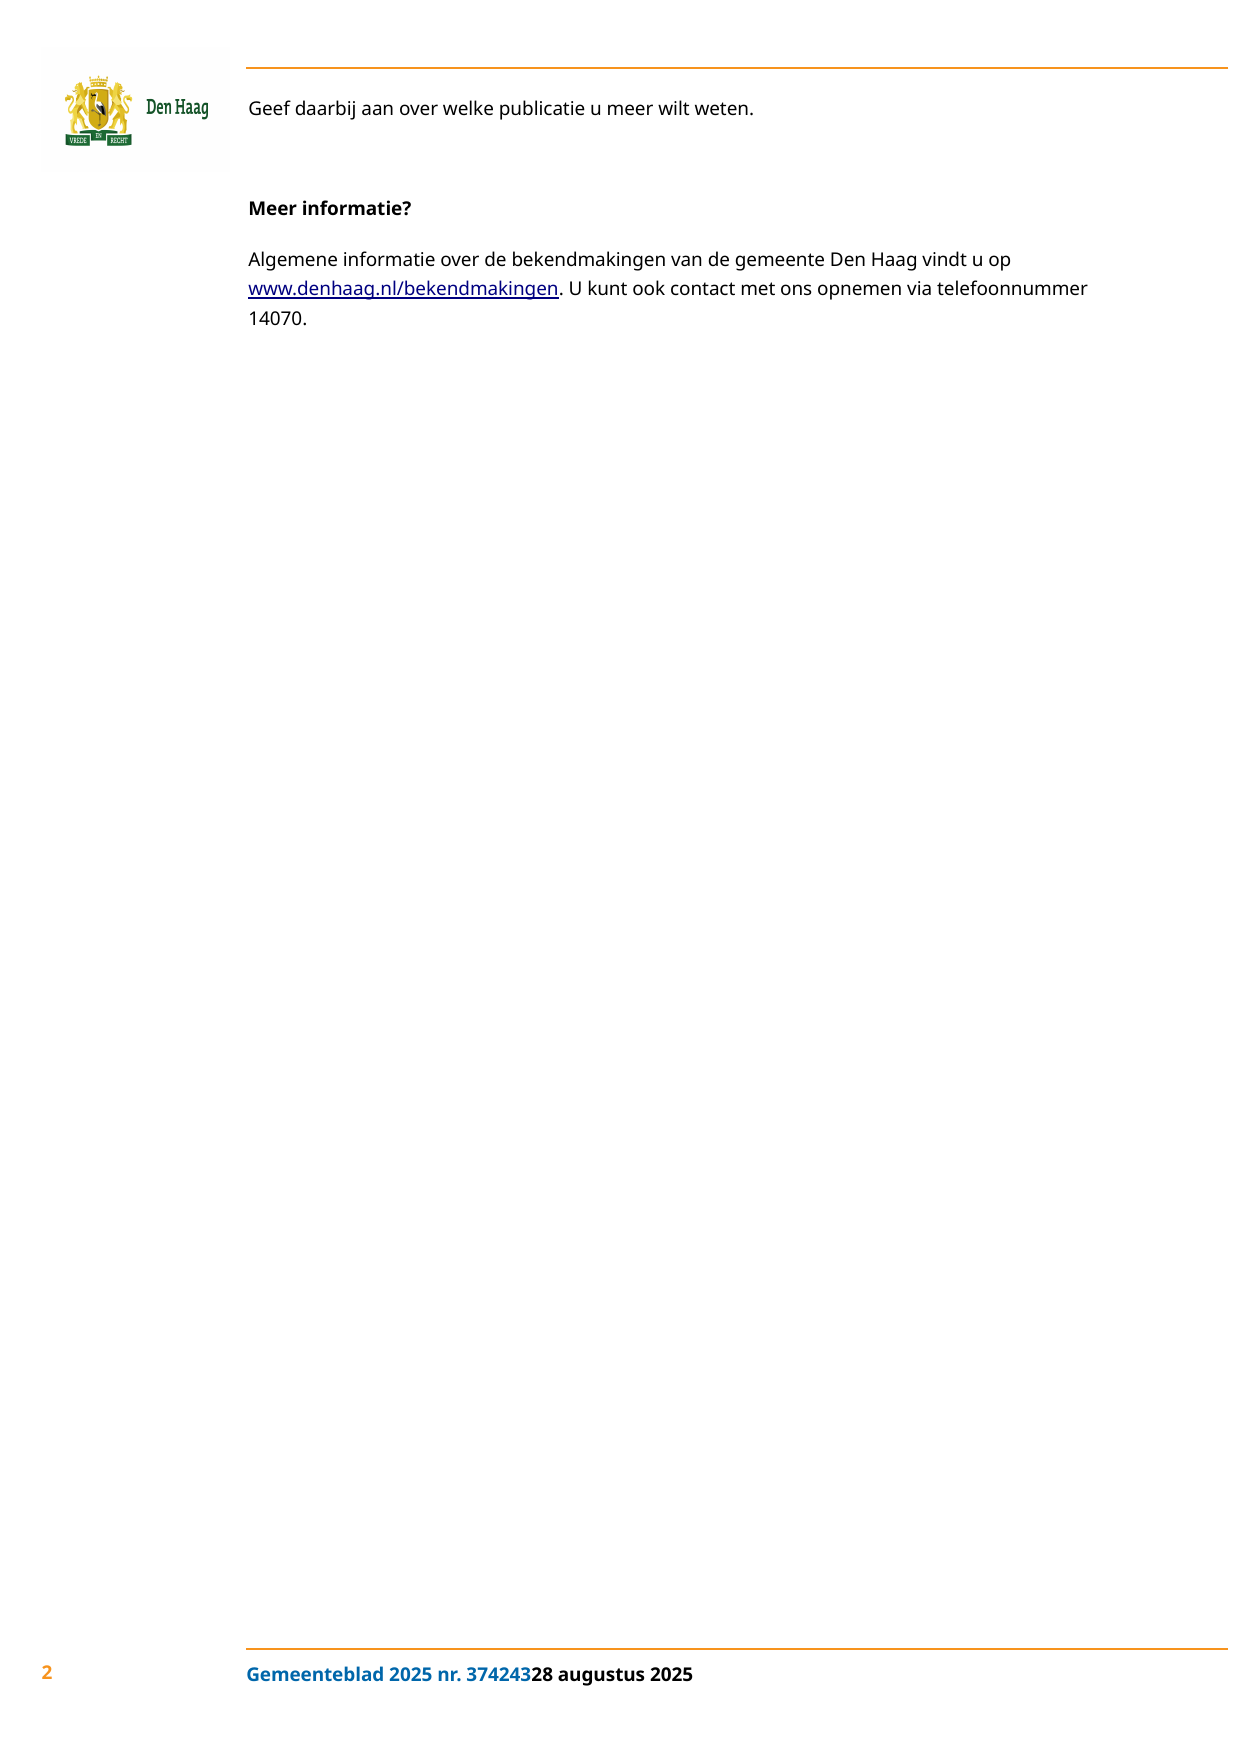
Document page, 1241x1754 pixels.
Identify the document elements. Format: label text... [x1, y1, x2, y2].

picture [41, 47, 231, 172]
text Geef daarbij aan over welke publicatie u meer wilt weten. [248, 95, 1152, 121]
text Algemene informatie over de bekendmakingen van de gemeente Den Haag vindt u op www.denhaag.nl/bekendmakingen. U kunt ook contact met ons opnemen via telefoonnummer 14070. [248, 246, 1152, 331]
text Meer informatie? [248, 196, 1152, 221]
